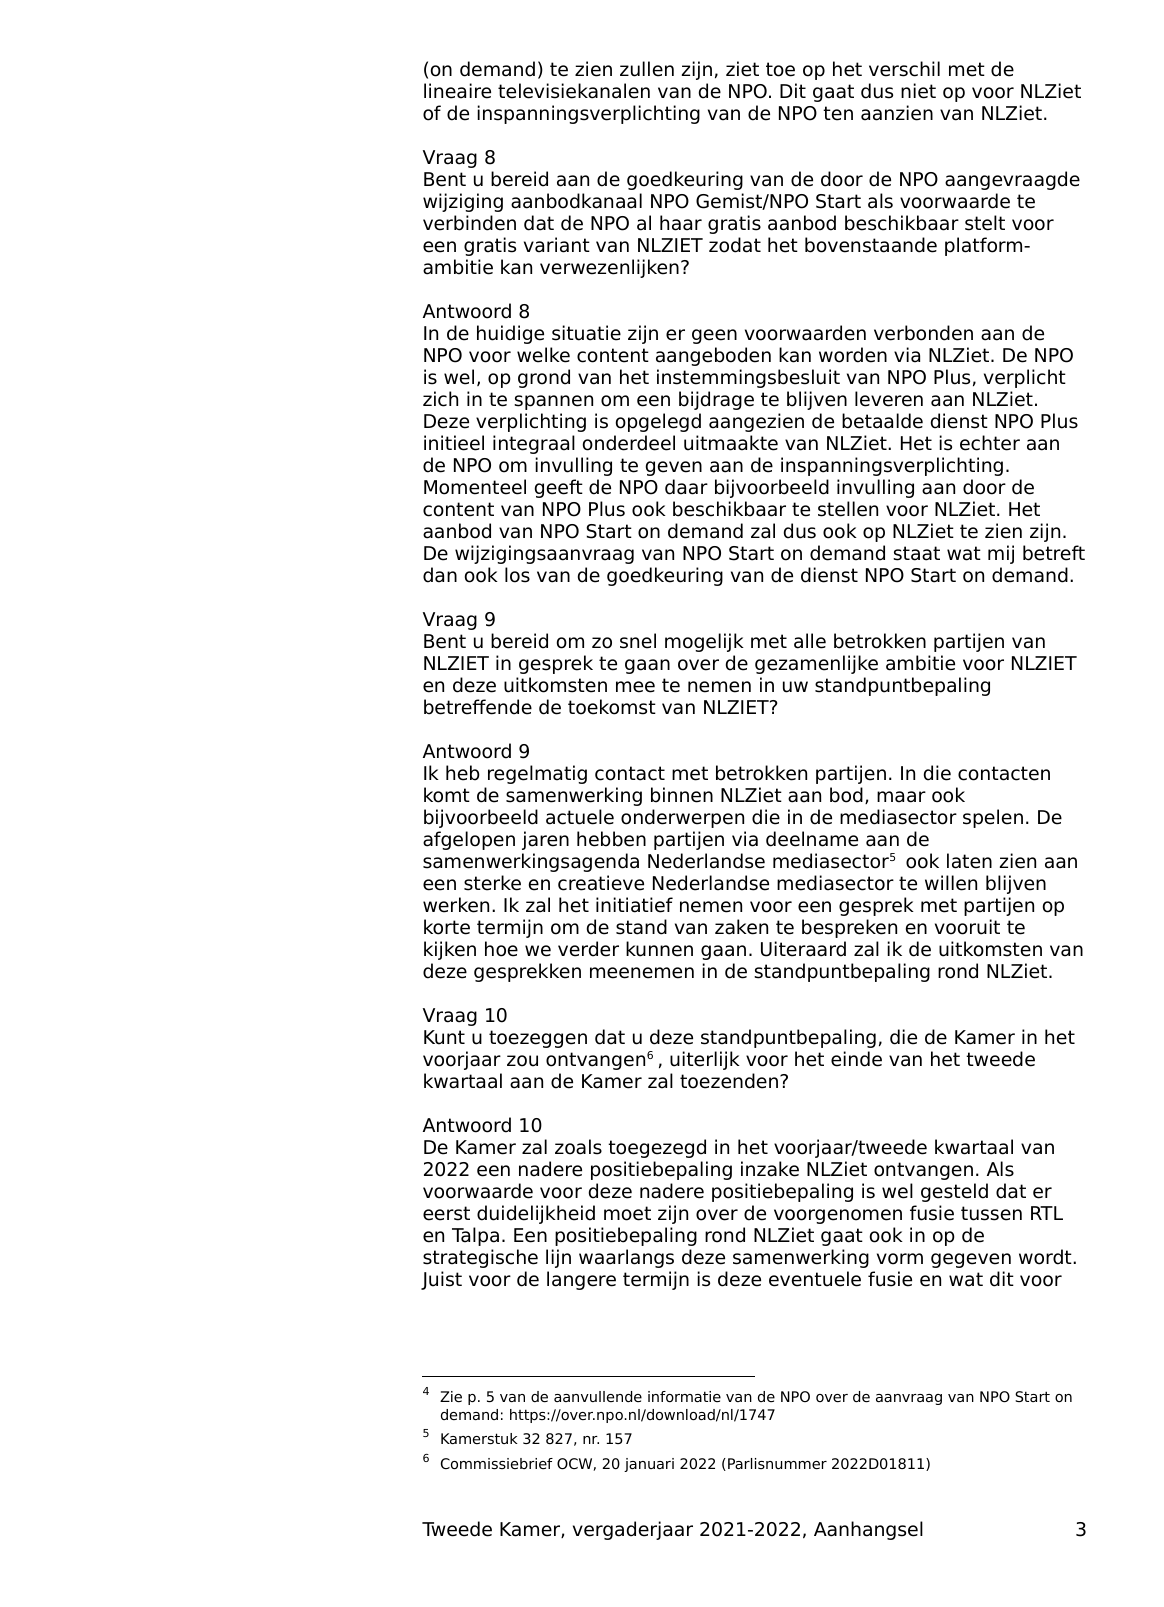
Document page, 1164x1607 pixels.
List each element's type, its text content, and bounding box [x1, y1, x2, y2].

text Kamerstuk 32 827, nr. 157 [422, 1427, 1087, 1449]
text Kunt u toezeggen dat u deze standpuntbepaling, die de Kamer in het voorjaar zou ontvangen, uiterlijk voor het einde van het tweede kwartaal aan de Kamer zal toezenden? [422, 1027, 1087, 1093]
text De Kamer zal zoals toegezegd in het voorjaar/tweede kwartaal van 2022 een nadere positiebepaling inzake NLZiet ontvangen. Als voorwaarde voor deze nadere positiebepaling is wel gesteld dat er eerst duidelijkheid moet zijn over de voorgenomen fusie tussen RTL en Talpa. Een positiebepaling rond NLZiet gaat ook in op de strategische lijn waarlangs deze samenwerking vorm gegeven wordt. Juist voor de langere termijn is deze eventuele fusie en wat dit voor [422, 1137, 1087, 1291]
text (on demand) te zien zullen zijn, ziet toe op het verschil met de lineaire televisiekanalen van de NPO. Dit gaat dus niet op voor NLZiet of de inspanningsverplichting van de NPO ten aanzien van NLZiet. [422, 59, 1087, 125]
text Antwoord 8 [422, 301, 1087, 323]
text Vraag 8 [422, 147, 1087, 169]
text Bent u bereid aan de goedkeuring van de door de NPO aangevraagde wijziging aanbodkanaal NPO Gemist/NPO Start als voorwaarde te verbinden dat de NPO al haar gratis aanbod beschikbaar stelt voor een gratis variant van NLZIET zodat het bovenstaande platform-ambitie kan verwezenlijken? [422, 169, 1087, 279]
text Bent u bereid om zo snel mogelijk met alle betrokken partijen van NLZIET in gesprek te gaan over de gezamenlijke ambitie voor NLZIET en deze uitkomsten mee te nemen in uw standpuntbepaling betreffende de toekomst van NLZIET? [422, 631, 1087, 719]
text Vraag 9 [422, 609, 1087, 631]
text Antwoord 9 [422, 741, 1087, 763]
text Vraag 10 [422, 1005, 1087, 1027]
text In de huidige situatie zijn er geen voorwaarden verbonden aan de NPO voor welke content aangeboden kan worden via NLZiet. De NPO is wel, op grond van het instemmingsbesluit van NPO Plus, verplicht zich in te spannen om een bijdrage te blijven leveren aan NLZiet. Deze verplichting is opgelegd aangezien de betaalde dienst NPO Plus initieel integraal onderdeel uitmaakte van NLZiet. Het is echter aan de NPO om invulling te geven aan de inspanningsverplichting. Momenteel geeft de NPO daar bijvoorbeeld invulling aan door de content van NPO Plus ook beschikbaar te stellen voor NLZiet. Het aanbod van NPO Start on demand zal dus ook op NLZiet te zien zijn. De wijzigingsaanvraag van NPO Start on demand staat wat mij betreft dan ook los van de goedkeuring van de dienst NPO Start on demand. [422, 323, 1087, 587]
text Antwoord 10 [422, 1115, 1087, 1137]
text Commissiebrief OCW, 20 januari 2022 (Parlisnummer 2022D01811) [422, 1452, 1087, 1474]
text Ik heb regelmatig contact met betrokken partijen. In die contacten komt de samenwerking binnen NLZiet aan bod, maar ook bijvoorbeeld actuele onderwerpen die in de mediasector spelen. De afgelopen jaren hebben partijen via deelname aan de samenwerkingsagenda Nederlandse mediasector ook laten zien aan een sterke en creatieve Nederlandse mediasector te willen blijven werken. Ik zal het initiatief nemen voor een gesprek met partijen op korte termijn om de stand van zaken te bespreken en vooruit te kijken hoe we verder kunnen gaan. Uiteraard zal ik de uitkomsten van deze gesprekken meenemen in de standpuntbepaling rond NLZiet. [422, 763, 1087, 983]
text Zie p. 5 van de aanvullende informatie van de NPO over de aanvraag van NPO Start on demand: https://over.npo.nl/download/nl/1747 [422, 1385, 1087, 1424]
